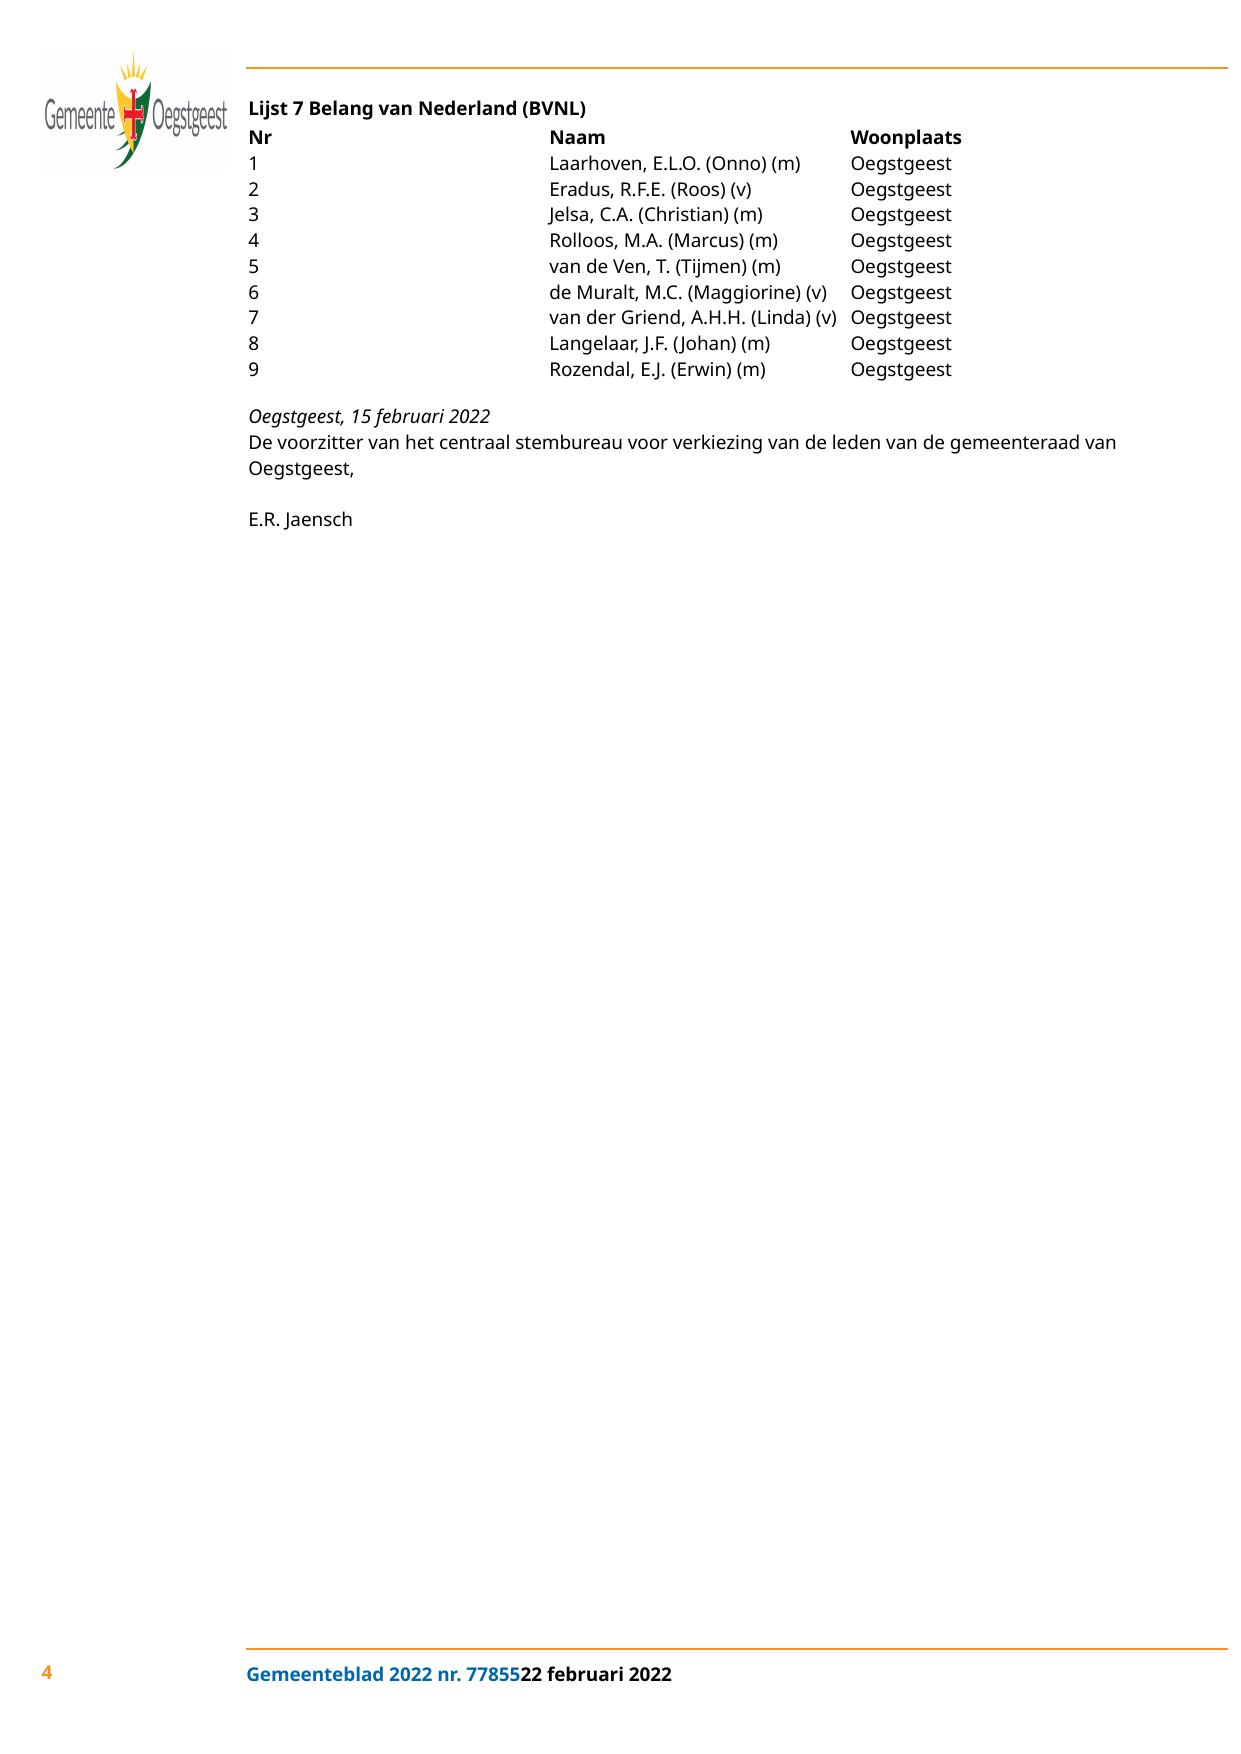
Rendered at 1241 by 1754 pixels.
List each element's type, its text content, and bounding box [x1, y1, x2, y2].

table_cell van der Griend, A.H.H. (Linda) (v) [549, 305, 850, 330]
text E.R. Jaensch [248, 506, 1152, 532]
table_cell van de Ven, T. (Tijmen) (m) [549, 253, 850, 279]
table_cell Eradus, R.F.E. (Roos) (v) [549, 176, 850, 202]
table_cell 8 [248, 330, 549, 356]
table_header Woonplaats [850, 125, 1152, 150]
table_cell Oegstgeest [850, 150, 1152, 176]
table_cell Jelsa, C.A. (Christian) (m) [549, 202, 850, 227]
table_cell Laarhoven, E.L.O. (Onno) (m) [549, 150, 850, 176]
table_cell 4 [248, 228, 549, 253]
table_cell Oegstgeest [850, 305, 1152, 330]
table_cell Langelaar, J.F. (Johan) (m) [549, 330, 850, 356]
table_cell Rolloos, M.A. (Marcus) (m) [549, 228, 850, 253]
table_cell Oegstgeest [850, 253, 1152, 279]
table_cell Oegstgeest [850, 176, 1152, 202]
table_cell 9 [248, 356, 549, 382]
table_cell de Muralt, M.C. (Maggiorine) (v) [549, 279, 850, 304]
table_header Nr [248, 125, 549, 150]
table_cell Oegstgeest [850, 202, 1152, 227]
table_cell Rozendal, E.J. (Erwin) (m) [549, 356, 850, 382]
table_header Naam [549, 125, 850, 150]
table_cell 5 [248, 253, 549, 279]
table_cell 2 [248, 176, 549, 202]
table_cell Oegstgeest [850, 279, 1152, 304]
text De voorzitter van het centraal stembureau voor verkiezing van de leden van de gemeenteraad van Oegstgeest, [248, 429, 1152, 480]
table_cell Oegstgeest [850, 228, 1152, 253]
picture [41, 47, 231, 172]
table_cell 3 [248, 202, 549, 227]
table_cell 1 [248, 150, 549, 176]
table_cell 6 [248, 279, 549, 304]
table_cell 7 [248, 305, 549, 330]
table_cell Oegstgeest [850, 330, 1152, 356]
table_cell Oegstgeest [850, 356, 1152, 382]
text Oegstgeest, 15 februari 2022 [248, 403, 1152, 429]
text Lijst 7 Belang van Nederland (BVNL) [248, 95, 1152, 121]
